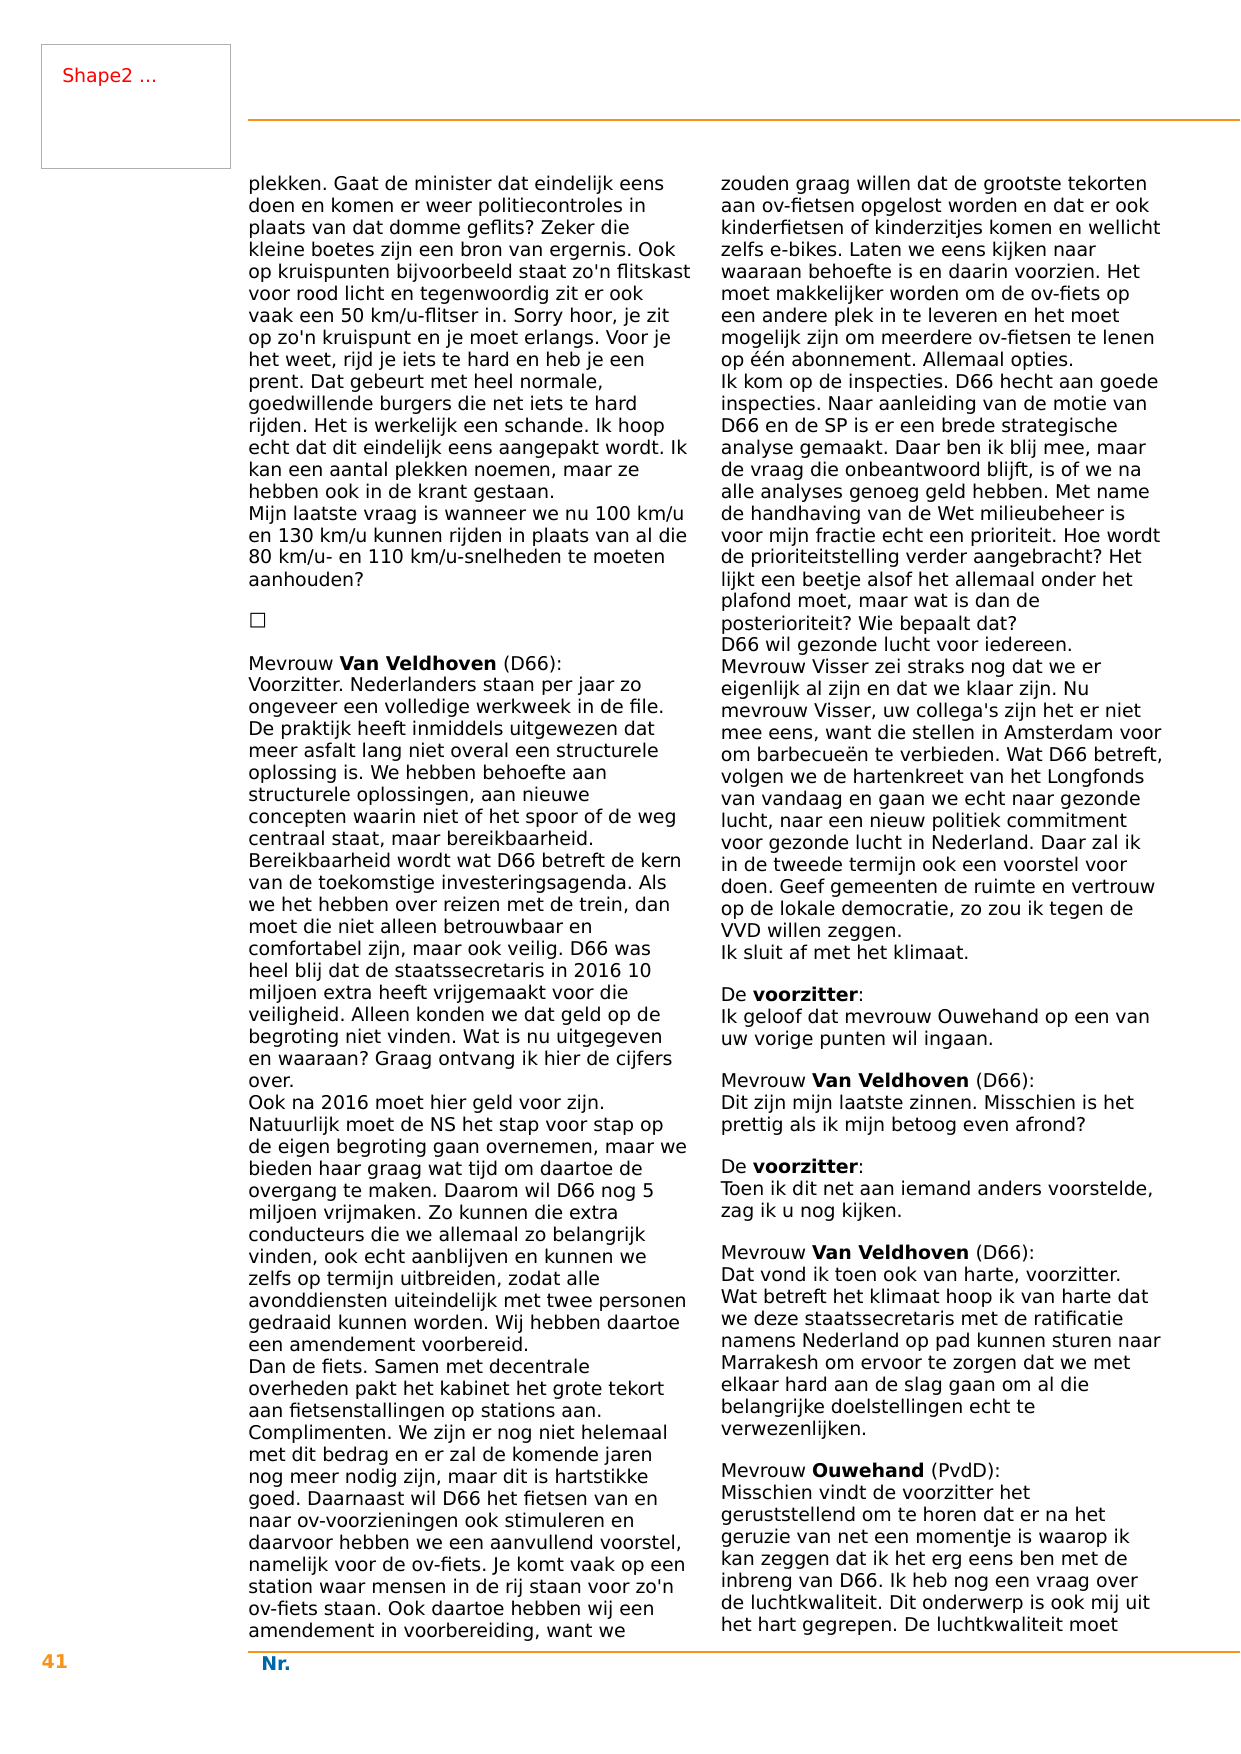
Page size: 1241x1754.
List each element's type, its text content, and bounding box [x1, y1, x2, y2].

text Dit zijn mijn laatste zinnen. Misschien is het prettig als ik mijn betoog even afrond? [721, 1092, 1163, 1136]
text Wat betreft het klimaat hoop ik van harte dat we deze staatssecretaris met de ratificatie namens Nederland op pad kunnen sturen naar Marrakesh om ervoor te zorgen dat we met elkaar hard aan de slag gaan om al die belangrijke doelstellingen echt te verwezenlijken. [721, 1286, 1163, 1440]
text Mevrouw Van Veldhoven (D66): [721, 1242, 1163, 1264]
text plekken. Gaat de minister dat eindelijk eens doen en komen er weer politiecontroles in plaats van dat domme geflits? Zeker die kleine boetes zijn een bron van ergernis. Ook op kruispunten bijvoorbeeld staat zo'n flitskast voor rood licht en tegenwoordig zit er ook vaak een 50 km/u-flitser in. Sorry hoor, je zit op zo'n kruispunt en je moet erlangs. Voor je het weet, rijd je iets te hard en heb je een prent. Dat gebeurt met heel normale, goedwillende burgers die net iets te hard rijden. Het is werkelijk een schande. Ik hoop echt dat dit eindelijk eens aangepakt wordt. Ik kan een aantal plekken noemen, maar ze hebben ook in de krant gestaan. [248, 173, 691, 502]
text Mevrouw Van Veldhoven (D66): [721, 1070, 1163, 1092]
text D66 wil gezonde lucht voor iedereen. Mevrouw Visser zei straks nog dat we er eigenlijk al zijn en dat we klaar zijn. Nu mevrouw Visser, uw collega's zijn het er niet mee eens, want die stellen in Amsterdam voor om barbecueën te verbieden. Wat D66 betreft, volgen we de hartenkreet van het Longfonds van vandaag en gaan we echt naar gezonde lucht, naar een nieuw politiek commitment voor gezonde lucht in Nederland. Daar zal ik in de tweede termijn ook een voorstel voor doen. Geef gemeenten de ruimte en vertrouw op de lokale democratie, zo zou ik tegen de VVD willen zeggen. [721, 634, 1163, 942]
text Ik kom op de inspecties. D66 hecht aan goede inspecties. Naar aanleiding van de motie van D66 en de SP is er een brede strategische analyse gemaakt. Daar ben ik blij mee, maar de vraag die onbeantwoord blijft, is of we na alle analyses genoeg geld hebben. Met name de handhaving van de Wet milieubeheer is voor mijn fractie echt een prioriteit. Hoe wordt de prioriteitstelling verder aangebracht? Het lijkt een beetje alsof het allemaal onder het plafond moet, maar wat is dan de posterioriteit? Wie bepaalt dat? [721, 371, 1163, 634]
text Ook na 2016 moet hier geld voor zijn. Natuurlijk moet de NS het stap voor stap op de eigen begroting gaan overnemen, maar we bieden haar graag wat tijd om daartoe de overgang te maken. Daarom wil D66 nog 5 miljoen vrijmaken. Zo kunnen die extra conducteurs die we allemaal zo belangrijk vinden, ook echt aanblijven en kunnen we zelfs op termijn uitbreiden, zodat alle avonddiensten uiteindelijk met twee personen gedraaid kunnen worden. Wij hebben daartoe een amendement voorbereid. [248, 1092, 691, 1356]
text Mijn laatste vraag is wanneer we nu 100 km/u en 130 km/u kunnen rijden in plaats van al die 80 km/u- en 110 km/u-snelheden te moeten aanhouden? [248, 502, 691, 590]
text Ik geloof dat mevrouw Ouwehand op een van uw vorige punten wil ingaan. [721, 1006, 1163, 1050]
text Mevrouw Van Veldhoven (D66): [248, 652, 691, 674]
text Dan de fiets. Samen met decentrale overheden pakt het kabinet het grote tekort aan fietsenstallingen op stations aan. Complimenten. We zijn er nog niet helemaal met dit bedrag en er zal de komende jaren nog meer nodig zijn, maar dit is hartstikke goed. Daarnaast wil D66 het fietsen van en naar ov-voorzieningen ook stimuleren en daarvoor hebben we een aanvullend voorstel, namelijk voor de ov-fiets. Je komt vaak op een station waar mensen in de rij staan voor zo'n ov-fiets staan. Ook daartoe hebben wij een amendement in voorbereiding, want we [248, 1356, 691, 1641]
text De voorzitter: [721, 1156, 1163, 1178]
text Dat vond ik toen ook van harte, voorzitter. [721, 1264, 1163, 1286]
text Voorzitter. Nederlanders staan per jaar zo ongeveer een volledige werkweek in de file. De praktijk heeft inmiddels uitgewezen dat meer asfalt lang niet overal een structurele oplossing is. We hebben behoefte aan structurele oplossingen, aan nieuwe concepten waarin niet of het spoor of de weg centraal staat, maar bereikbaarheid. Bereikbaarheid wordt wat D66 betreft de kern van de toekomstige investeringsagenda. Als we het hebben over reizen met de trein, dan moet die niet alleen betrouwbaar en comfortabel zijn, maar ook veilig. D66 was heel blij dat de staatssecretaris in 2016 10 miljoen extra heeft vrijgemaakt voor die veiligheid. Alleen konden we dat geld op de begroting niet vinden. Wat is nu uitgegeven en waaraan? Graag ontvang ik hier de cijfers over. [248, 674, 691, 1092]
text ⬜ [248, 610, 691, 632]
text Misschien vindt de voorzitter het geruststellend om te horen dat er na het geruzie van net een momentje is waarop ik kan zeggen dat ik het erg eens ben met de inbreng van D66. Ik heb nog een vraag over de luchtkwaliteit. Dit onderwerp is ook mij uit het hart gegrepen. De luchtkwaliteit moet [721, 1482, 1163, 1636]
text zouden graag willen dat de grootste tekorten aan ov-fietsen opgelost worden en dat er ook kinderfietsen of kinderzitjes komen en wellicht zelfs e-bikes. Laten we eens kijken naar waaraan behoefte is en daarin voorzien. Het moet makkelijker worden om de ov-fiets op een andere plek in te leveren en het moet mogelijk zijn om meerdere ov-fietsen te lenen op één abonnement. Allemaal opties. [721, 173, 1163, 371]
text Toen ik dit net aan iemand anders voorstelde, zag ik u nog kijken. [721, 1178, 1163, 1222]
text De voorzitter: [721, 984, 1163, 1006]
text Ik sluit af met het klimaat. [721, 942, 1163, 964]
text Mevrouw Ouwehand (PvdD): [721, 1460, 1163, 1482]
